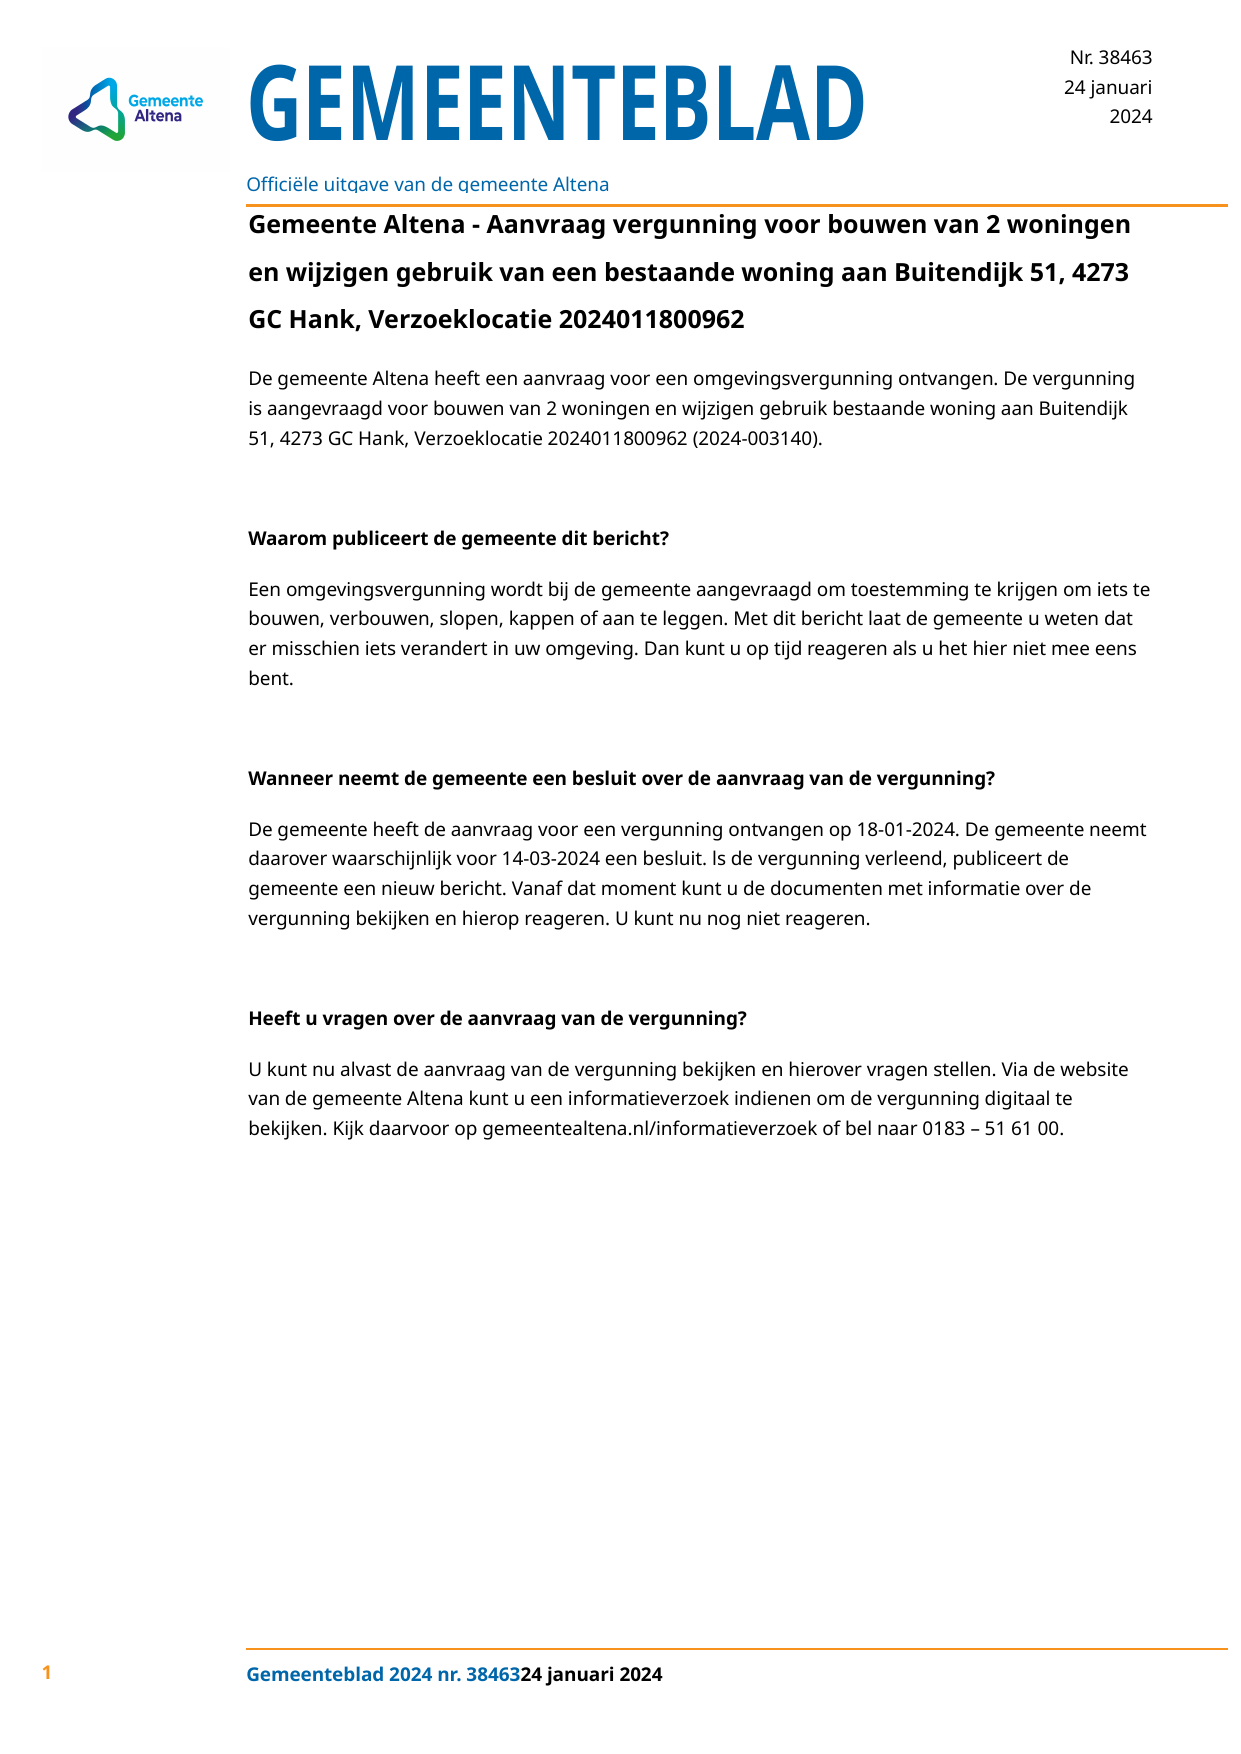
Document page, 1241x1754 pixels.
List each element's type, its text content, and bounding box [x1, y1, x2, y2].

text Wanneer neemt de gemeente een besluit over de aanvraag van de vergunning? [248, 766, 1152, 791]
picture [41, 47, 231, 172]
text De gemeente Altena heeft een aanvraag voor een omgevingsvergunning ontvangen. De vergunning is aangevraagd voor bouwen van 2 woningen en wijzigen gebruik bestaande woning aan Buitendijk 51, 4273 GC Hank, Verzoeklocatie 2024011800962 (2024-003140). [248, 366, 1152, 450]
text Een omgevingsvergunning wordt bij de gemeente aangevraagd om toestemming te krijgen om iets te bouwen, verbouwen, slopen, kappen of aan te leggen. Met dit bericht laat de gemeente u weten dat er misschien iets verandert in uw omgeving. Dan kunt u op tijd reageren als u het hier niet mee eens bent. [248, 576, 1152, 690]
text De gemeente heeft de aanvraag voor een vergunning ontvangen op 18-01-2024. De gemeente neemt daarover waarschijnlijk voor 14-03-2024 een besluit. ls de vergunning verleend, publiceert de gemeente een nieuw bericht. Vanaf dat moment kunt u de documenten met informatie over de vergunning bekijken en hierop reageren. U kunt nu nog niet reageren. [248, 816, 1152, 930]
text Waarom publiceert de gemeente dit bericht? [248, 526, 1152, 551]
text U kunt nu alvast de aanvraag van de vergunning bekijken en hierover vragen stellen. Via de website van de gemeente Altena kunt u een informatieverzoek indienen om de vergunning digitaal te bekijken. Kijk daarvoor op gemeentealtena.nl/informatieverzoek of bel naar 0183 – 51 61 00. [248, 1056, 1152, 1141]
text Gemeente Altena - Aanvraag vergunning voor bouwen van 2 woningen en wijzigen gebruik van een bestaande woning aan Buitendijk 51, 4273 GC Hank, Verzoeklocatie 2024011800962 [248, 207, 1152, 336]
text Heeft u vragen over de aanvraag van de vergunning? [248, 1006, 1152, 1031]
